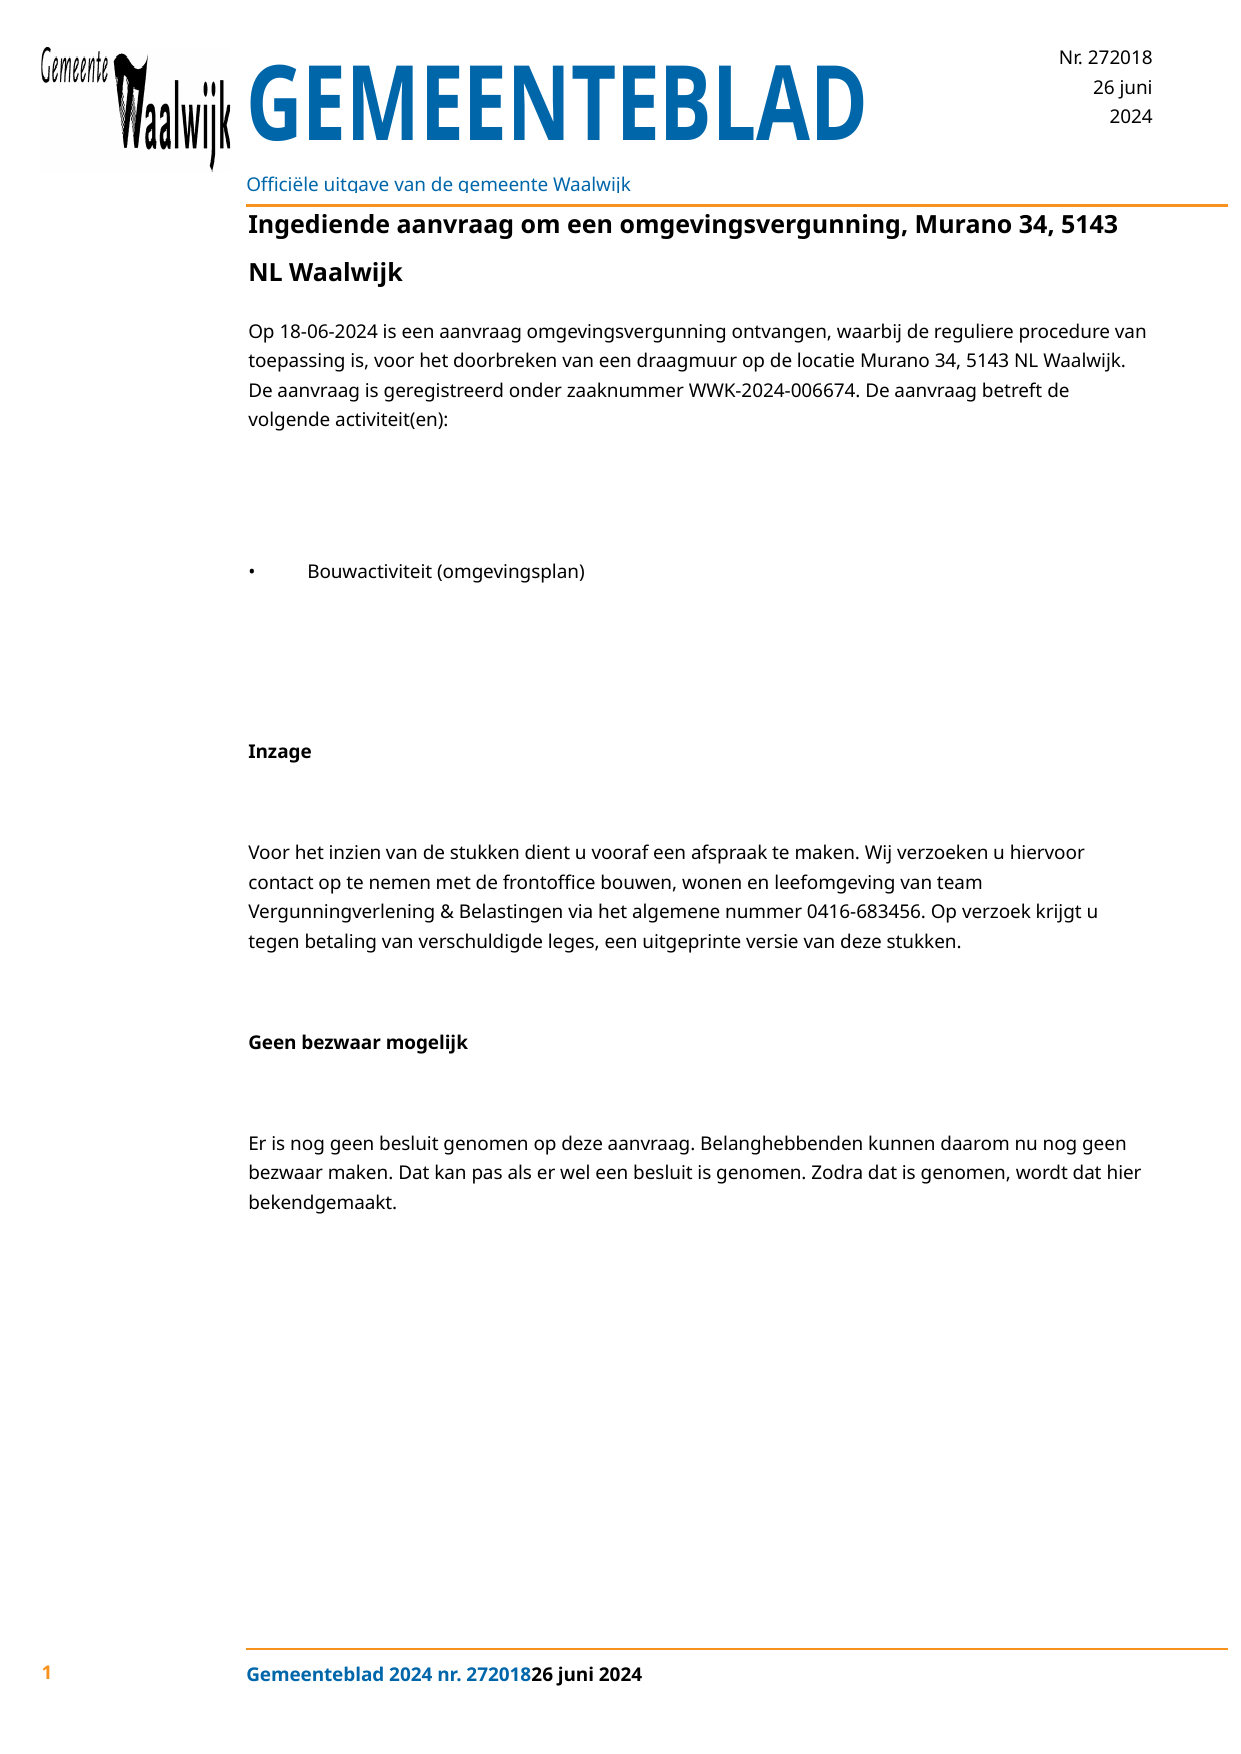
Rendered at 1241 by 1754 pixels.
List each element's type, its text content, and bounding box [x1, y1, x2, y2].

list Bouwactiviteit (omgevingsplan) [248, 558, 1152, 584]
text Er is nog geen besluit genomen op deze aanvraag. Belanghebbenden kunnen daarom nu nog geen bezwaar maken. Dat kan pas als er wel een besluit is genomen. Zodra dat is genomen, wordt dat hier bekendgemaakt. [248, 1130, 1152, 1215]
text Geen bezwaar mogelijk [248, 1029, 1152, 1055]
text Ingediende aanvraag om een omgevingsvergunning, Murano 34, 5143 NL Waalwijk [248, 207, 1152, 288]
text Voor het inzien van de stukken dient u vooraf een afspraak te maken. Wij verzoeken u hiervoor contact op te nemen met de frontoffice bouwen, wonen en leefomgeving van team Vergunningverlening & Belastingen via het algemene nummer 0416-683456. Op verzoek krijgt u tegen betaling van verschuldigde leges, een uitgeprinte versie van deze stukken. [248, 839, 1152, 954]
picture [41, 47, 231, 172]
text Inzage [248, 739, 1152, 764]
text Op 18-06-2024 is een aanvraag omgevingsvergunning ontvangen, waarbij de reguliere procedure van toepassing is, voor het doorbreken van een draagmuur op de locatie Murano 34, 5143 NL Waalwijk. De aanvraag is geregistreerd onder zaaknummer WWK-2024-006674. De aanvraag betreft de volgende activiteit(en): [248, 318, 1152, 432]
